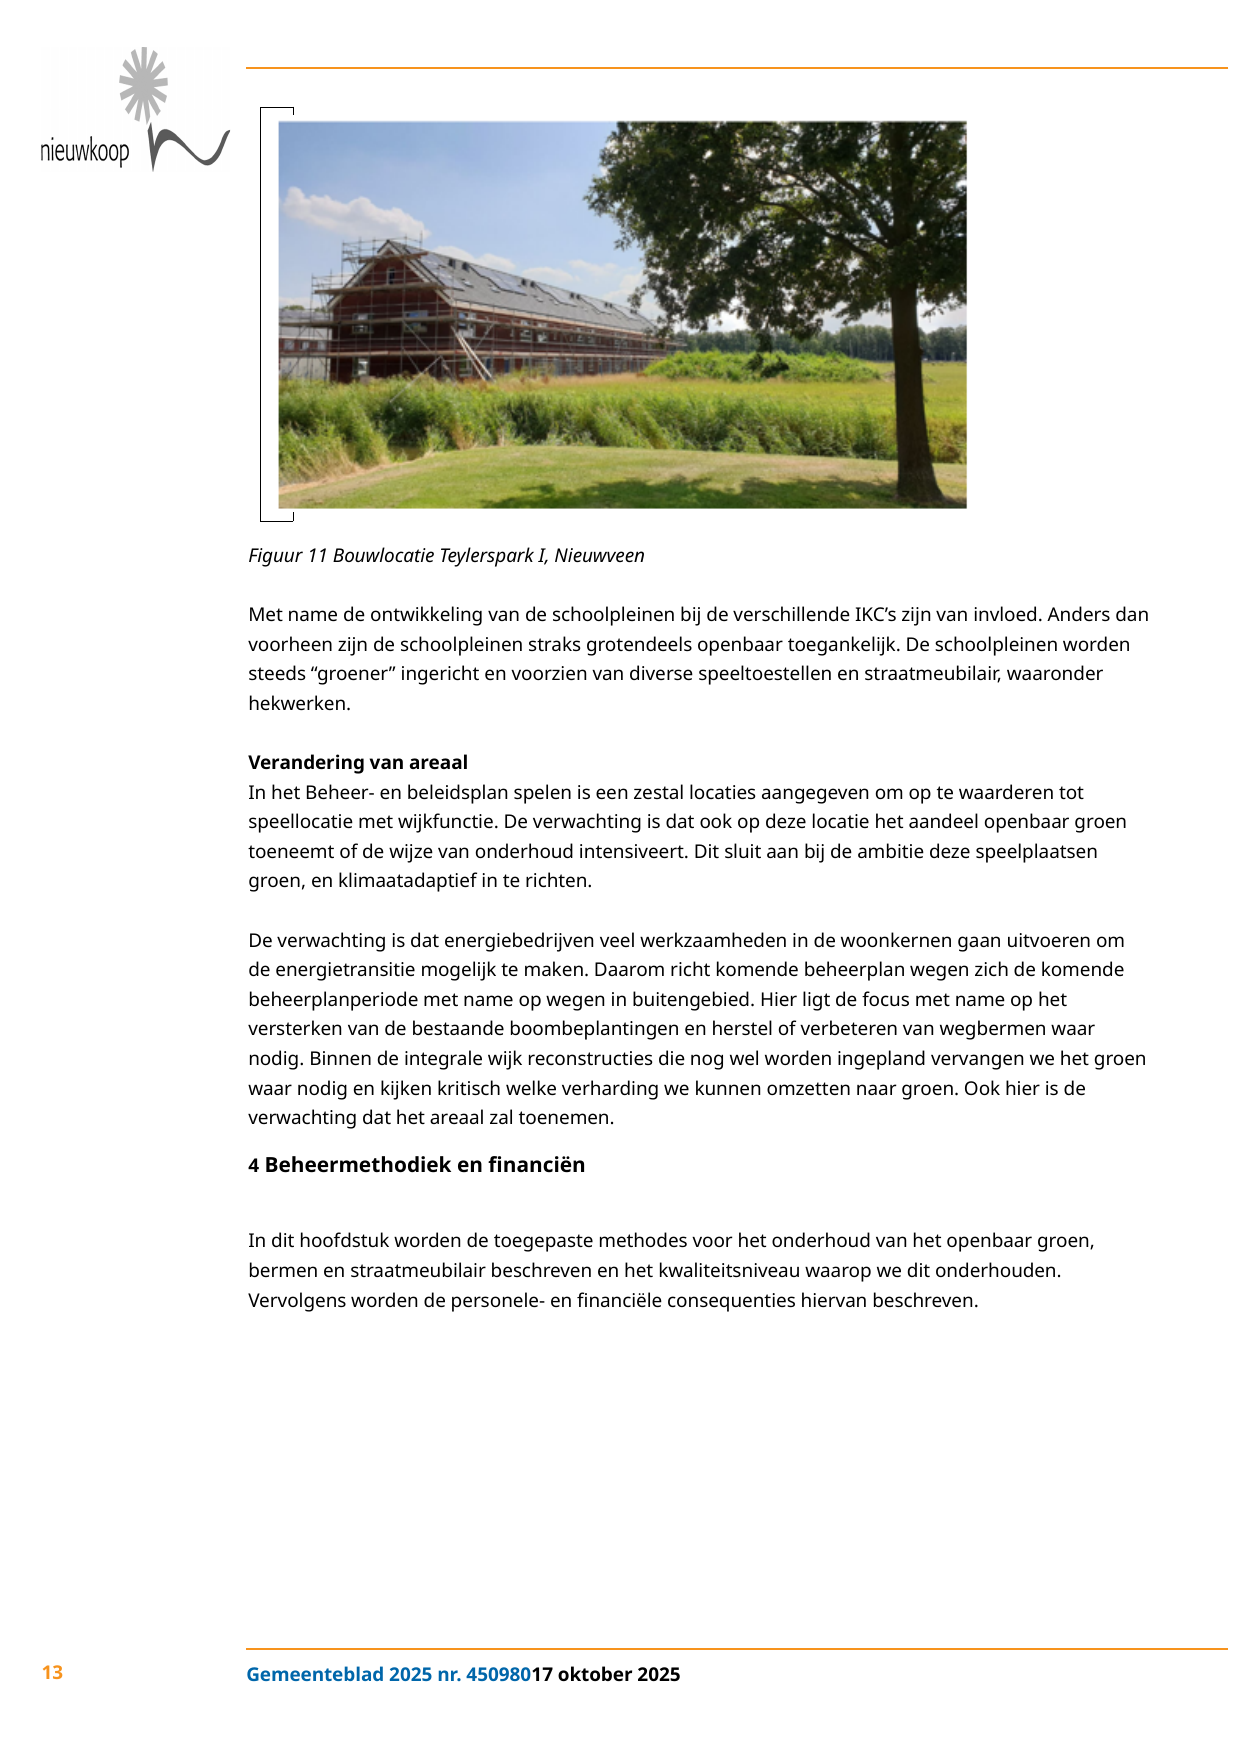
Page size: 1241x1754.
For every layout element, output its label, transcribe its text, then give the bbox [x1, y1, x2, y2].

picture [41, 47, 231, 172]
text Figuur 11 Bouwlocatie Teylerspark I, Nieuwveen [248, 542, 1152, 568]
picture [268, 115, 978, 512]
text Met name de ontwikkeling van de schoolpleinen bij de verschillende IKC’s zijn van invloed. Anders dan voorheen zijn de schoolpleinen straks grotendeels openbaar toegankelijk. De schoolpleinen worden steeds “groener” ingericht en voorzien van diverse speeltoestellen en straatmeubilair, waaronder hekwerken. [248, 601, 1152, 716]
text In het Beheer- en beleidsplan spelen is een zestal locaties aangegeven om op te waarderen tot speellocatie met wijkfunctie. De verwachting is dat ook op deze locatie het aandeel openbaar groen toeneemt of de wijze van onderhoud intensiveert. Dit sluit aan bij de ambitie deze speelplaatsen groen, en klimaatadaptief in te richten. [248, 779, 1152, 893]
text Verandering van areaal [248, 749, 1152, 775]
text De verwachting is dat energiebedrijven veel werkzaamheden in de woonkernen gaan uitvoeren om de energietransitie mogelijk te maken. Daarom richt komende beheerplan wegen zich de komende beheerplanperiode met name op wegen in buitengebied. Hier ligt de focus met name op het versterken van de bestaande boombeplantingen en herstel of verbeteren van wegbermen waar nodig. Binnen de integrale wijk reconstructies die nog wel worden ingepland vervangen we het groen waar nodig en kijken kritisch welke verharding we kunnen omzetten naar groen. Ook hier is de verwachting dat het areaal zal toenemen. [248, 927, 1152, 1130]
text In dit hoofdstuk worden de toegepaste methodes voor het onderhoud van het openbaar groen, bermen en straatmeubilair beschreven en het kwaliteitsniveau waarop we dit onderhouden. Vervolgens worden de personele- en financiële consequenties hiervan beschreven. [248, 1228, 1152, 1312]
text 4 Beheermethodiek en financiën [248, 1150, 1152, 1178]
